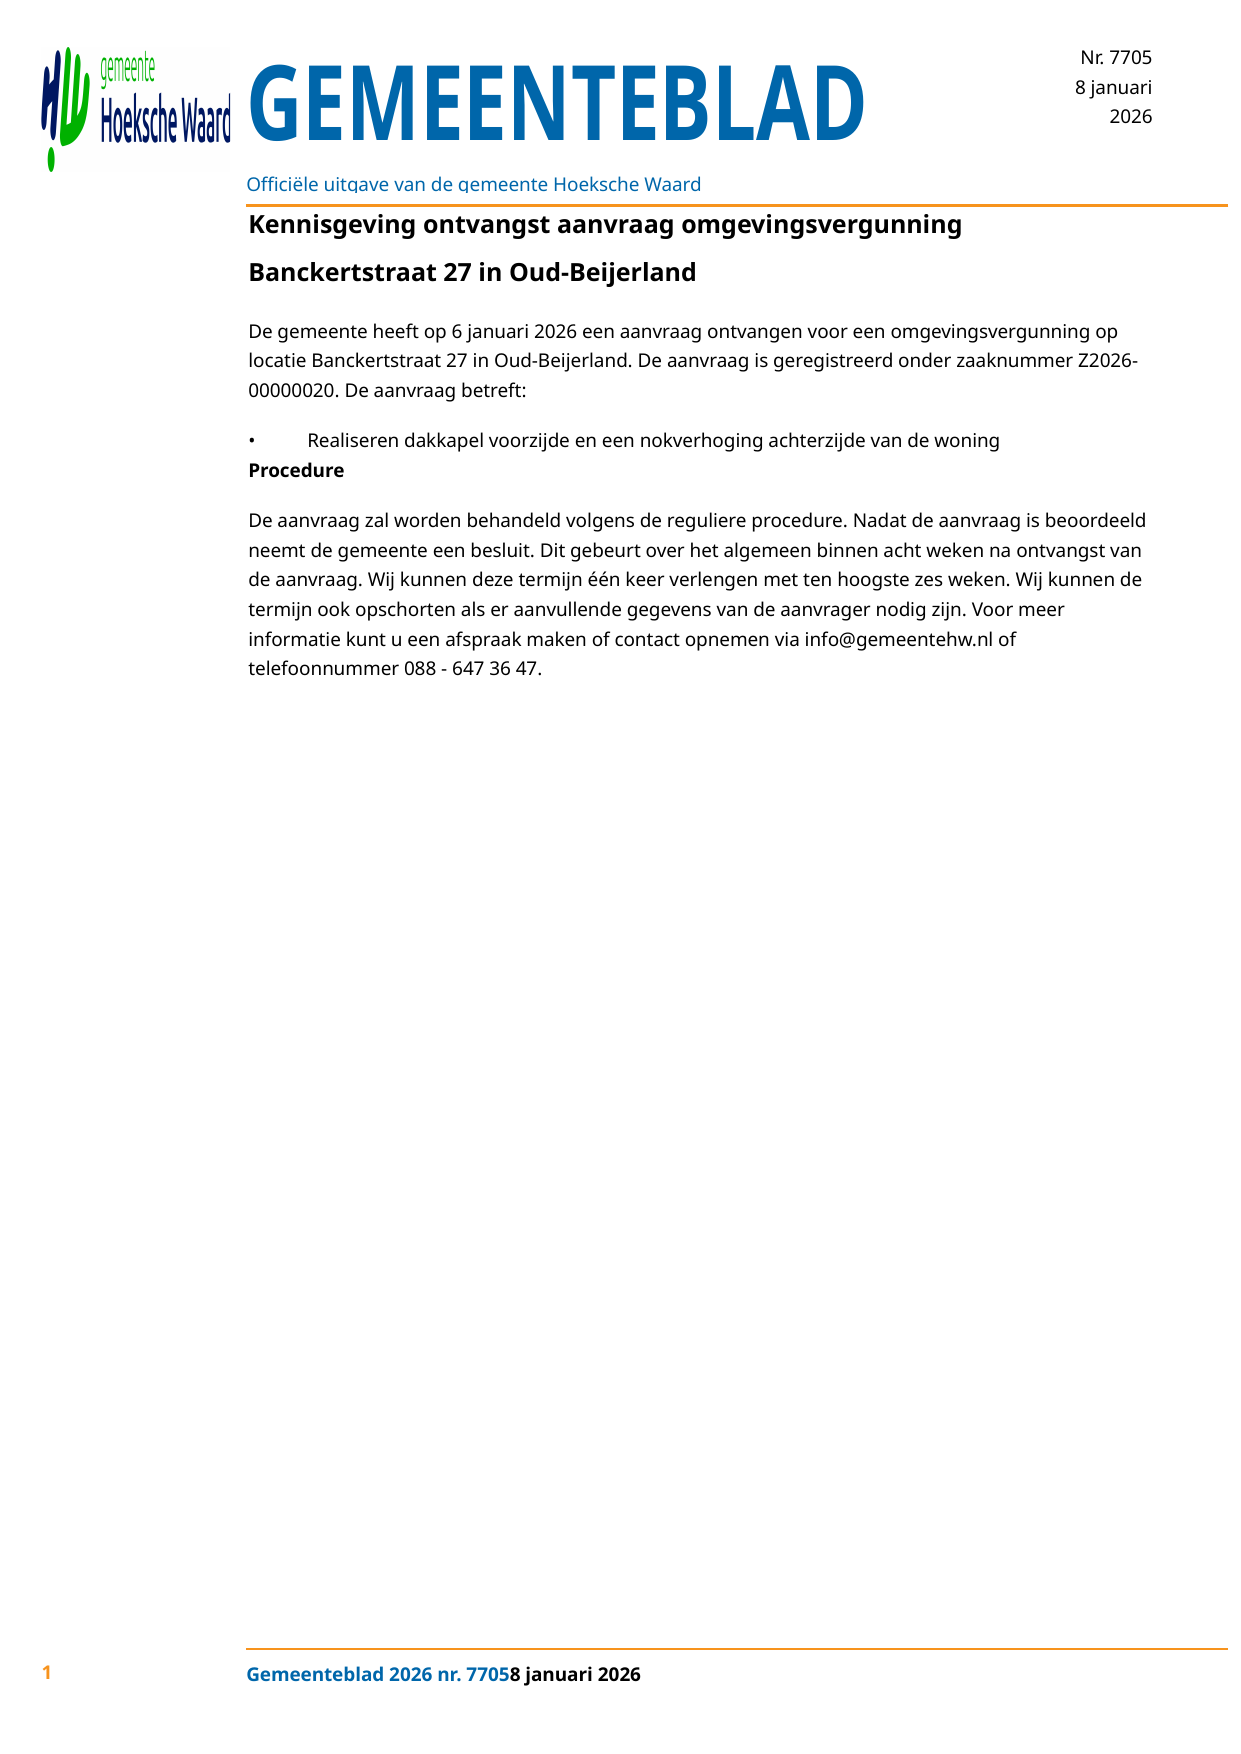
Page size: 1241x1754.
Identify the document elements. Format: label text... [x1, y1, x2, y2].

text De aanvraag zal worden behandeld volgens de reguliere procedure. Nadat de aanvraag is beoordeeld neemt de gemeente een besluit. Dit gebeurt over het algemeen binnen acht weken na ontvangst van de aanvraag. Wij kunnen deze termijn één keer verlengen met ten hoogste zes weken. Wij kunnen de termijn ook opschorten als er aanvullende gegevens van de aanvrager nodig zijn. Voor meer informatie kunt u een afspraak maken of contact opnemen via info@gemeentehw.nl of telefoonnummer 088 - 647 36 47. [248, 507, 1152, 681]
text Kennisgeving ontvangst aanvraag omgevingsvergunning Banckertstraat 27 in Oud-Beijerland [248, 207, 1152, 288]
picture [41, 47, 231, 172]
text Procedure [248, 457, 1152, 483]
text De gemeente heeft op 6 januari 2026 een aanvraag ontvangen voor een omgevingsvergunning op locatie Banckertstraat 27 in Oud-Beijerland. De aanvraag is geregistreerd onder zaaknummer Z2026-00000020. De aanvraag betreft: [248, 318, 1152, 403]
list Realiseren dakkapel voorzijde en een nokverhoging achterzijde van de woning [248, 427, 1152, 453]
